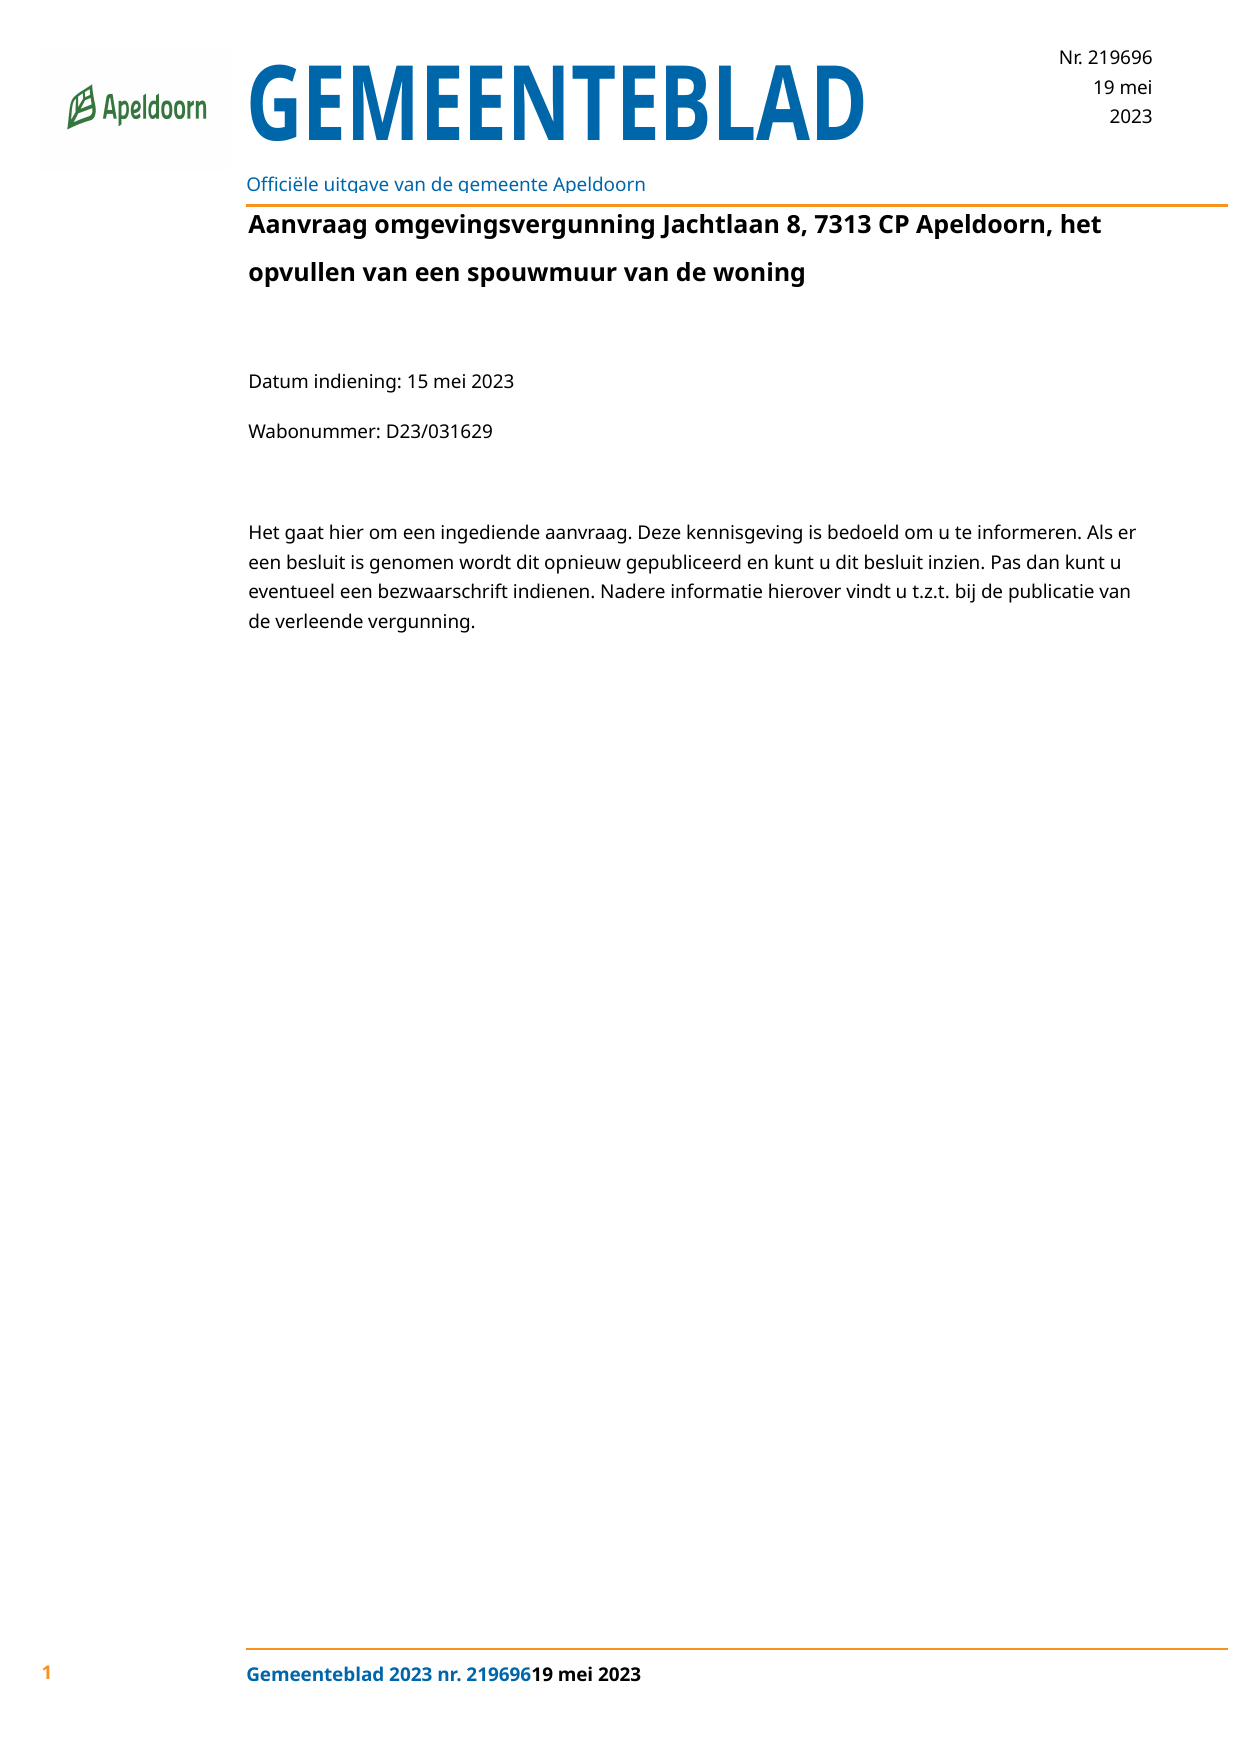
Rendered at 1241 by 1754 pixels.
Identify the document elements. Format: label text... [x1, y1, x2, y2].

text Aanvraag omgevingsvergunning Jachtlaan 8, 7313 CP Apeldoorn, het opvullen van een spouwmuur van de woning [248, 207, 1152, 288]
text Datum indiening: 15 mei 2023 [248, 368, 1152, 394]
text Het gaat hier om een ingediende aanvraag. Deze kennisgeving is bedoeld om u te informeren. Als er een besluit is genomen wordt dit opnieuw gepubliceerd en kunt u dit besluit inzien. Pas dan kunt u eventueel een bezwaarschrift indienen. Nadere informatie hierover vindt u t.z.t. bij de publicatie van de verleende vergunning. [248, 519, 1152, 634]
text Wabonummer: D23/031629 [248, 419, 1152, 444]
picture [41, 47, 231, 172]
